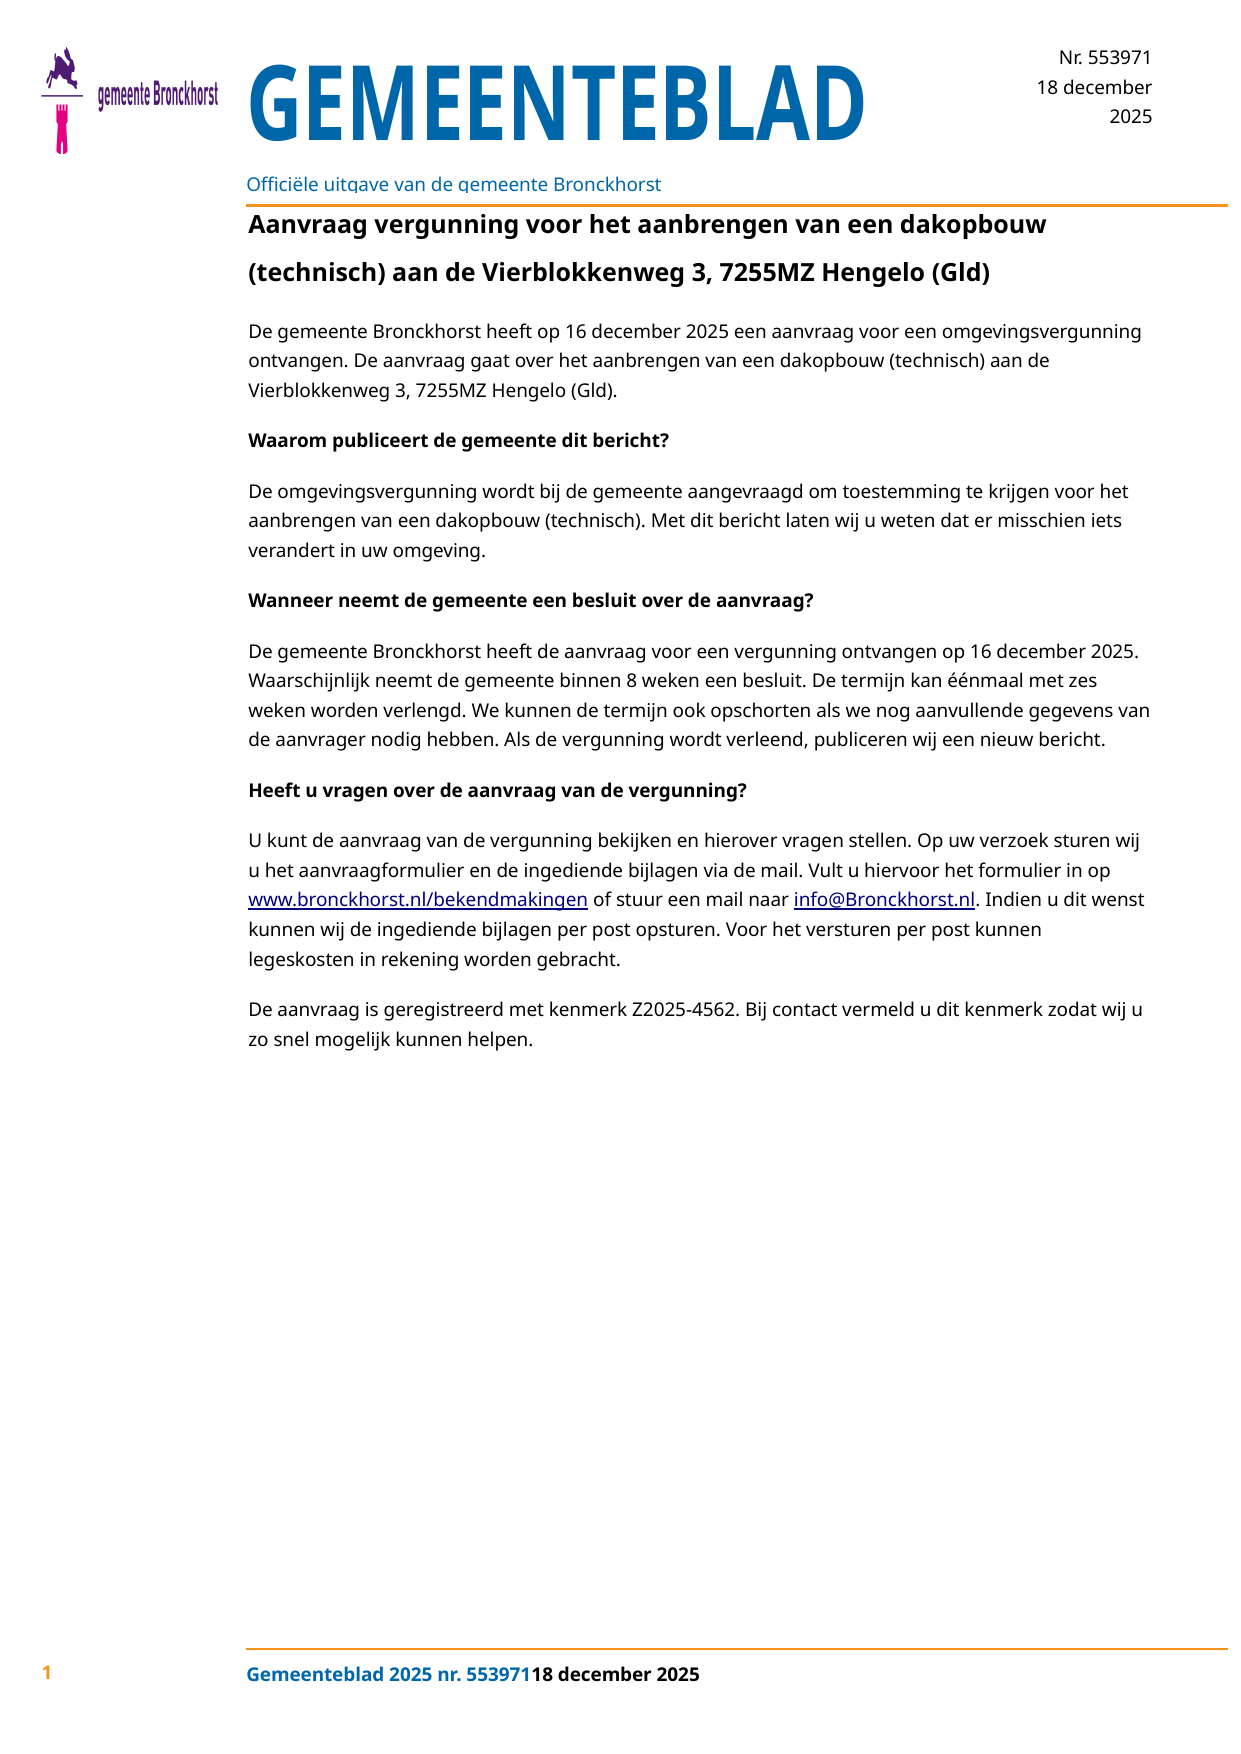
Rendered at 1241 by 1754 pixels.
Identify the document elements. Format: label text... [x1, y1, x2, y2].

text De gemeente Bronckhorst heeft de aanvraag voor een vergunning ontvangen op 16 december 2025. Waarschijnlijk neemt de gemeente binnen 8 weken een besluit. De termijn kan éénmaal met zes weken worden verlengd. We kunnen de termijn ook opschorten als we nog aanvullende gegevens van de aanvrager nodig hebben. Als de vergunning wordt verleend, publiceren wij een nieuw bericht. [248, 638, 1152, 752]
text Aanvraag vergunning voor het aanbrengen van een dakopbouw (technisch) aan de Vierblokkenweg 3, 7255MZ Hengelo (Gld) [248, 207, 1152, 288]
text De aanvraag is geregistreerd met kenmerk Z2025-4562. Bij contact vermeld u dit kenmerk zodat wij u zo snel mogelijk kunnen helpen. [248, 996, 1152, 1052]
text U kunt de aanvraag van de vergunning bekijken en hierover vragen stellen. Op uw verzoek sturen wij u het aanvraagformulier en de ingediende bijlagen via de mail. Vult u hiervoor het formulier in op www.bronckhorst.nl/bekendmakingen of stuur een mail naar info@Bronckhorst.nl. Indien u dit wenst kunnen wij de ingediende bijlagen per post opsturen. Voor het versturen per post kunnen legeskosten in rekening worden gebracht. [248, 827, 1152, 972]
text Heeft u vragen over de aanvraag van de vergunning? [248, 777, 1152, 803]
text De gemeente Bronckhorst heeft op 16 december 2025 een aanvraag voor een omgevingsvergunning ontvangen. De aanvraag gaat over het aanbrengen van een dakopbouw (technisch) aan de Vierblokkenweg 3, 7255MZ Hengelo (Gld). [248, 318, 1152, 403]
text Waarom publiceert de gemeente dit bericht? [248, 427, 1152, 453]
text De omgevingsvergunning wordt bij de gemeente aangevraagd om toestemming te krijgen voor het aanbrengen van een dakopbouw (technisch). Met dit bericht laten wij u weten dat er misschien iets verandert in uw omgeving. [248, 478, 1152, 563]
picture [41, 47, 231, 172]
text Wanneer neemt de gemeente een besluit over de aanvraag? [248, 587, 1152, 613]
